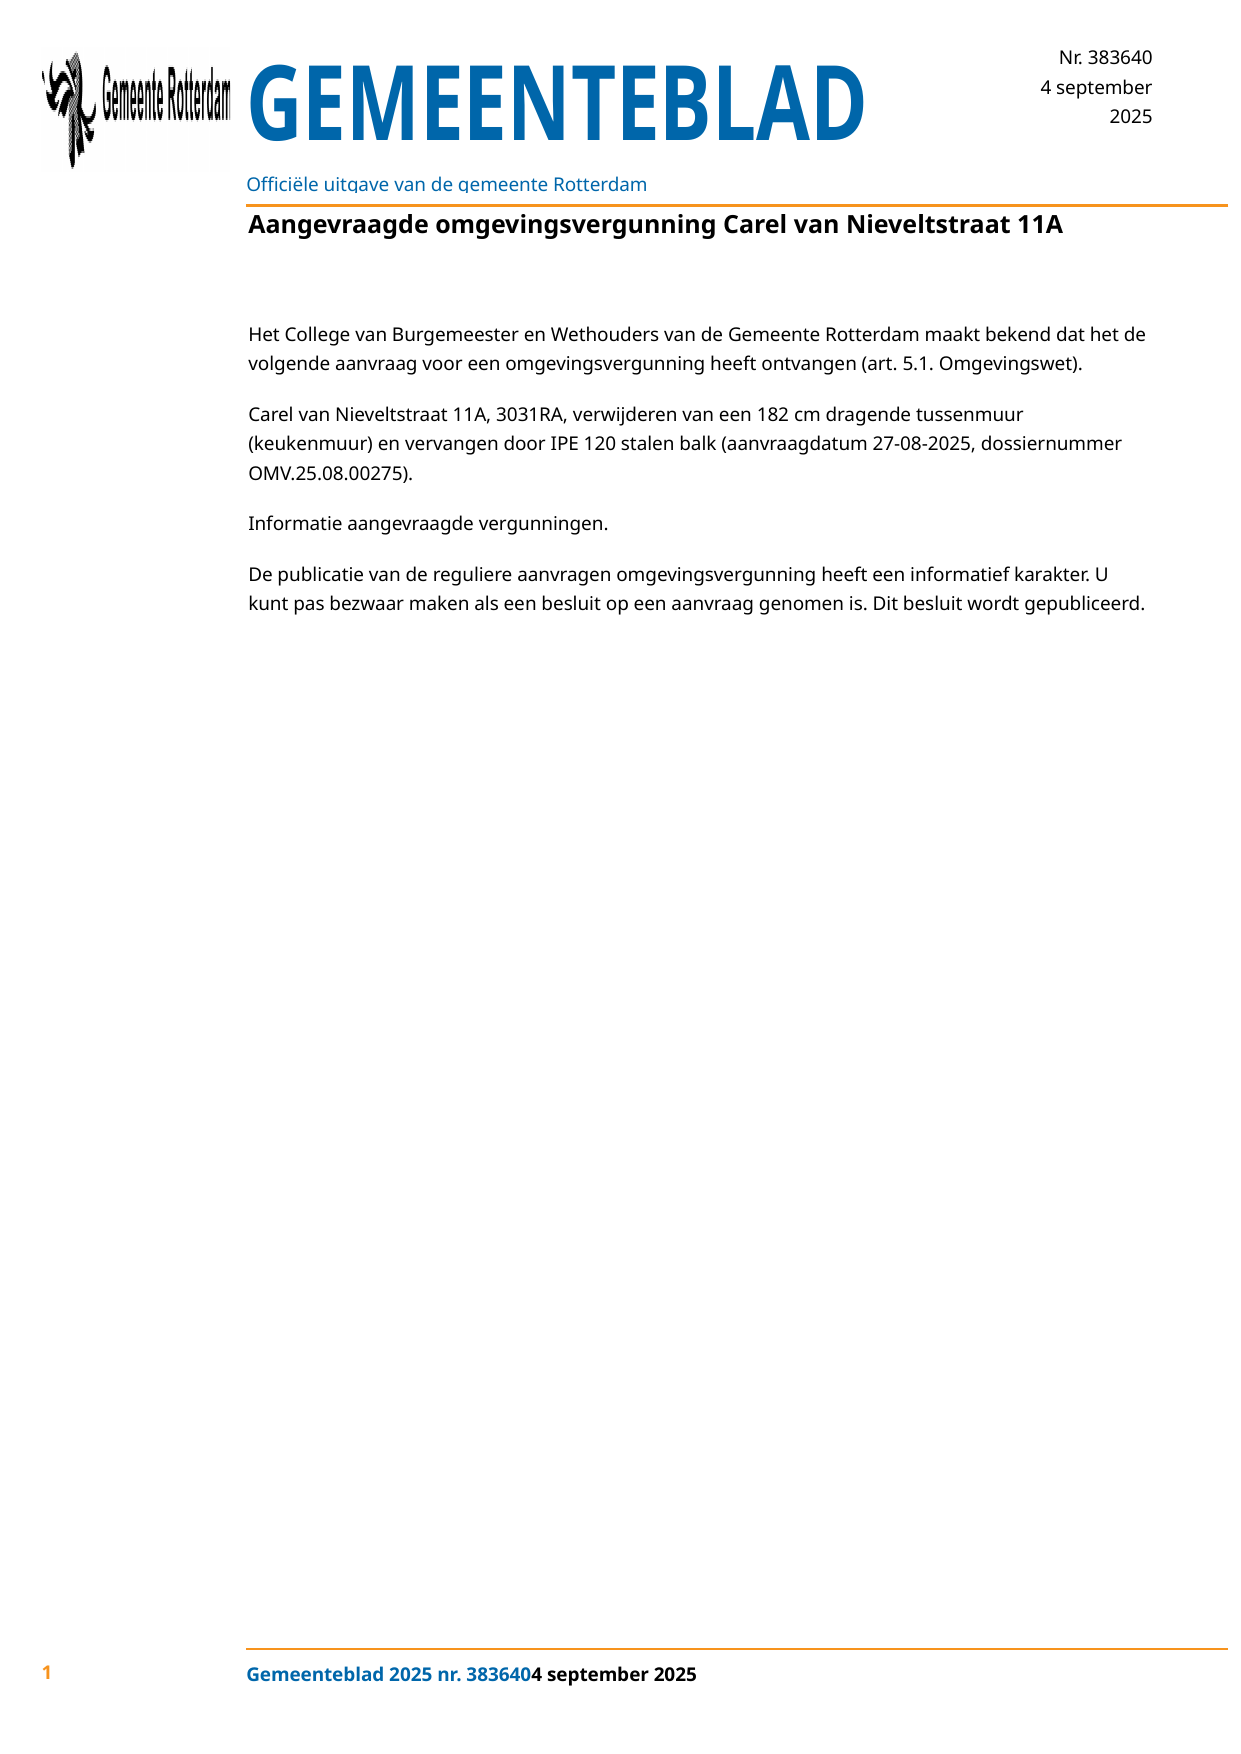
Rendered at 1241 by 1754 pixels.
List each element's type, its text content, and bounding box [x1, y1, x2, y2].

text Informatie aangevraagde vergunningen. [248, 510, 1152, 536]
picture [41, 47, 231, 172]
text Aangevraagde omgevingsvergunning Carel van Nieveltstraat 11A [248, 207, 1152, 241]
text Carel van Nieveltstraat 11A, 3031RA, verwijderen van een 182 cm dragende tussenmuur (keukenmuur) en vervangen door IPE 120 stalen balk (aanvraagdatum 27-08-2025, dossiernummer OMV.25.08.00275). [248, 401, 1152, 486]
text Het College van Burgemeester en Wethouders van de Gemeente Rotterdam maakt bekend dat het de volgende aanvraag voor een omgevingsvergunning heeft ontvangen (art. 5.1. Omgevingswet). [248, 321, 1152, 376]
text De publicatie van de reguliere aanvragen omgevingsvergunning heeft een informatief karakter. U kunt pas bezwaar maken als een besluit op een aanvraag genomen is. Dit besluit wordt gepubliceerd. [248, 561, 1152, 616]
